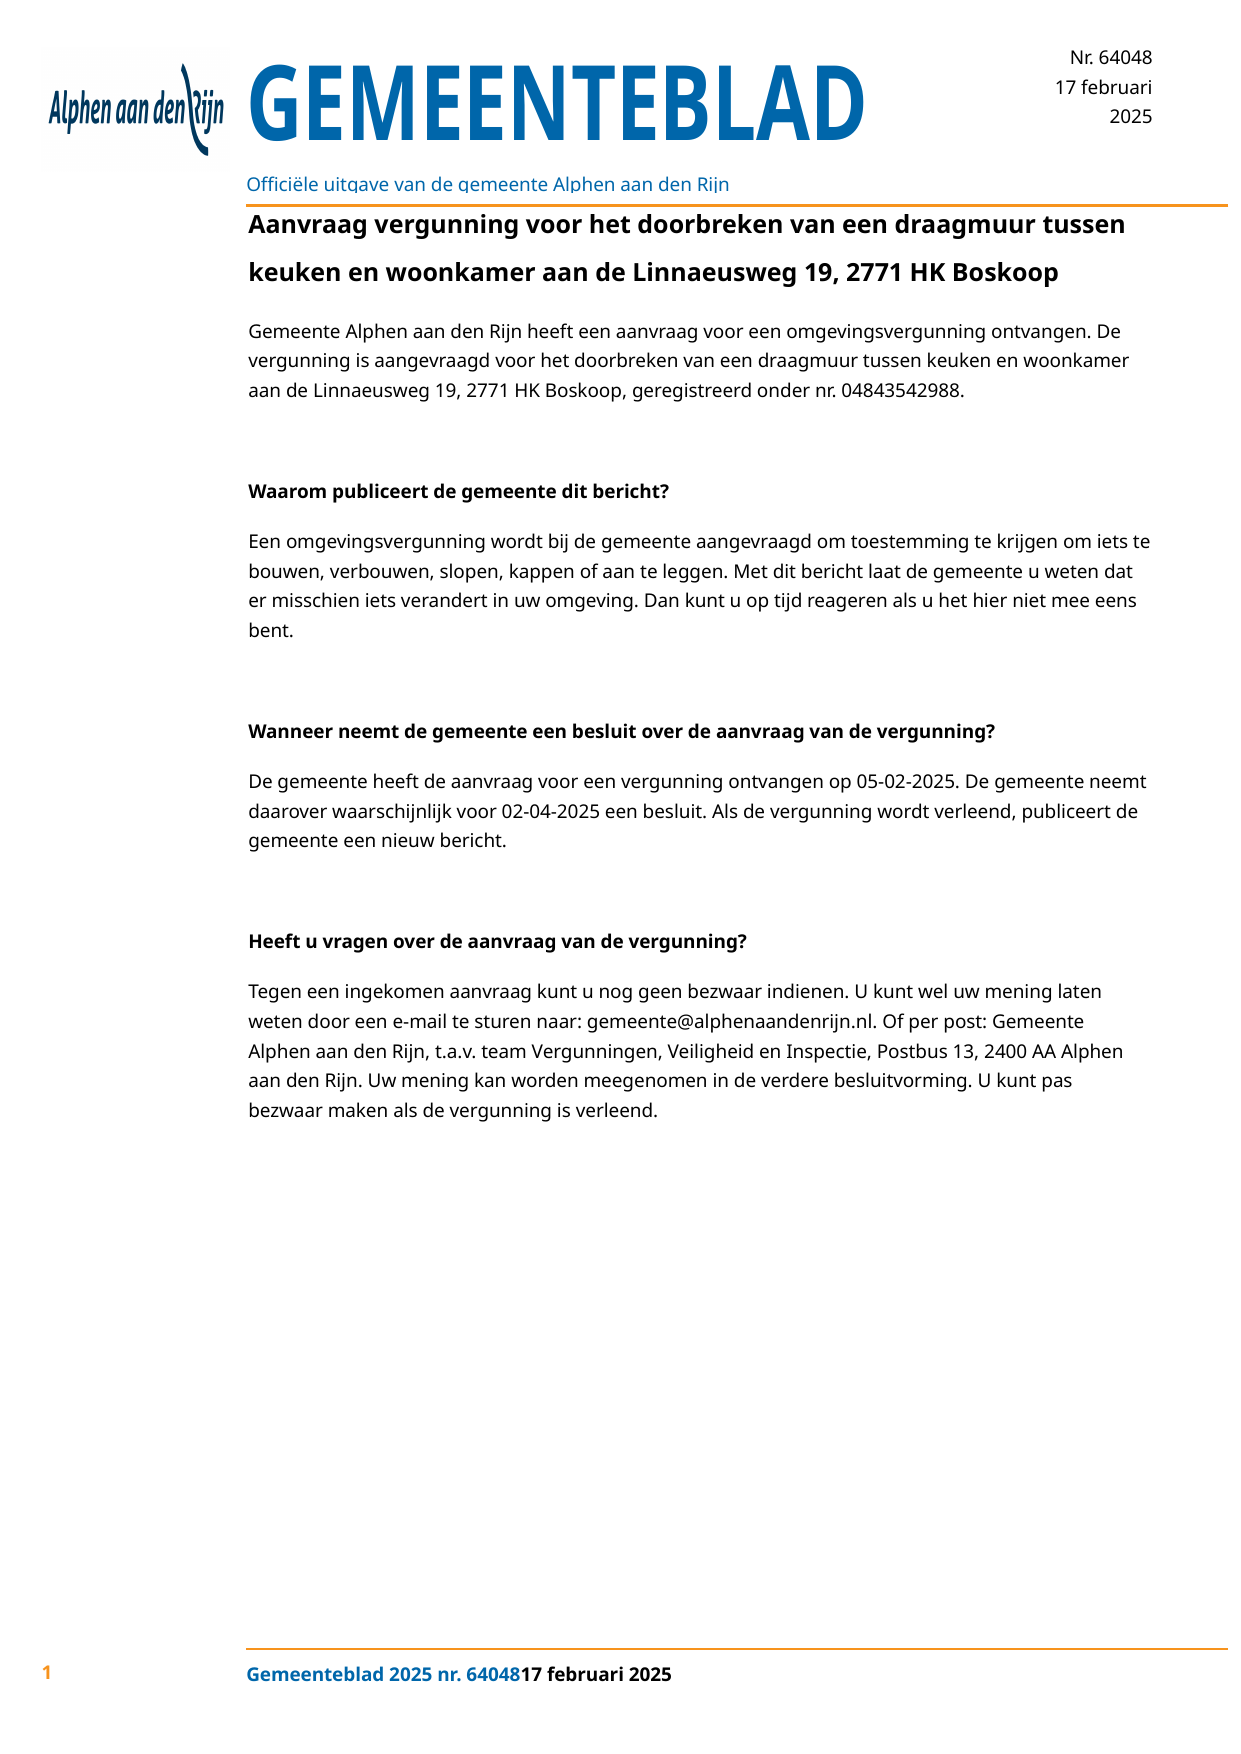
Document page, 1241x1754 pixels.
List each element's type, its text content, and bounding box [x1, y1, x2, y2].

picture [41, 47, 231, 172]
text De gemeente heeft de aanvraag voor een vergunning ontvangen op 05-02-2025. De gemeente neemt daarover waarschijnlijk voor 02-04-2025 een besluit. Als de vergunning wordt verleend, publiceert de gemeente een nieuw bericht. [248, 768, 1152, 853]
text Gemeente Alphen aan den Rijn heeft een aanvraag voor een omgevingsvergunning ontvangen. De vergunning is aangevraagd voor het doorbreken van een draagmuur tussen keuken en woonkamer aan de Linnaeusweg 19, 2771 HK Boskoop, geregistreerd onder nr. 04843542988. [248, 318, 1152, 403]
text Tegen een ingekomen aanvraag kunt u nog geen bezwaar indienen. U kunt wel uw mening laten weten door een e-mail te sturen naar: gemeente@alphenaandenrijn.nl. Of per post: Gemeente Alphen aan den Rijn, t.a.v. team Vergunningen, Veiligheid en Inspectie, Postbus 13, 2400 AA Alphen aan den Rijn. Uw mening kan worden meegenomen in de verdere besluitvorming. U kunt pas bezwaar maken als de vergunning is verleend. [248, 979, 1152, 1123]
text Heeft u vragen over de aanvraag van de vergunning? [248, 928, 1152, 954]
text Aanvraag vergunning voor het doorbreken van een draagmuur tussen keuken en woonkamer aan de Linnaeusweg 19, 2771 HK Boskoop [248, 207, 1152, 288]
text Een omgevingsvergunning wordt bij de gemeente aangevraagd om toestemming te krijgen om iets te bouwen, verbouwen, slopen, kappen of aan te leggen. Met dit bericht laat de gemeente u weten dat er misschien iets verandert in uw omgeving. Dan kunt u op tijd reageren als u het hier niet mee eens bent. [248, 528, 1152, 643]
text Wanneer neemt de gemeente een besluit over de aanvraag van de vergunning? [248, 718, 1152, 744]
text Waarom publiceert de gemeente dit bericht? [248, 478, 1152, 504]
